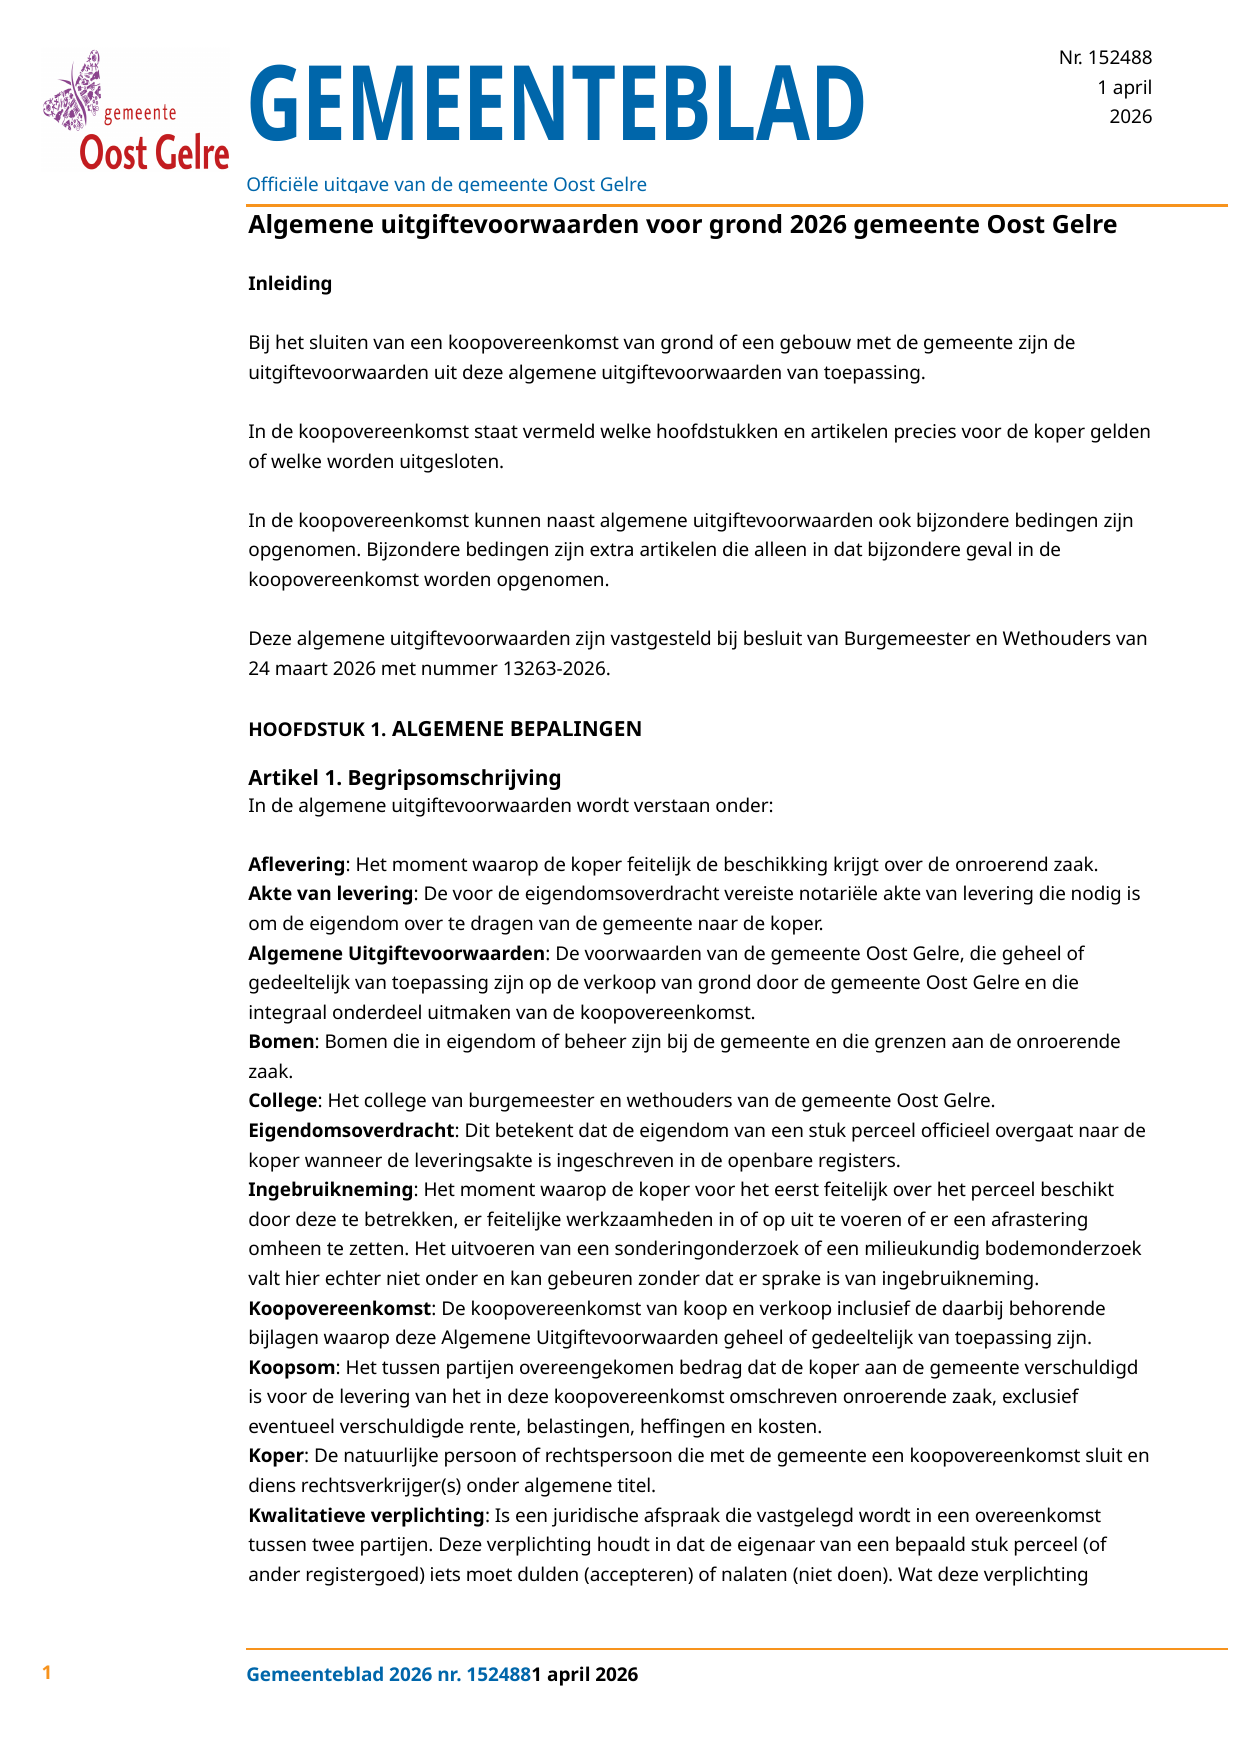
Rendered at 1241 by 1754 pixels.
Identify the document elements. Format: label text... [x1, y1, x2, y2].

picture [41, 47, 231, 172]
text Aflevering: Het moment waarop de koper feitelijk de beschikking krijgt over de onroerend zaak. [248, 851, 1152, 877]
text Koopovereenkomst: De koopovereenkomst van koop en verkoop inclusief de daarbij behorende bijlagen waarop deze Algemene Uitgiftevoorwaarden geheel of gedeeltelijk van toepassing zijn. [248, 1295, 1152, 1350]
text In de algemene uitgiftevoorwaarden wordt verstaan onder: [248, 792, 1152, 817]
text Algemene uitgiftevoorwaarden voor grond 2026 gemeente Oost Gelre [248, 207, 1152, 241]
text HOOFDSTUK 1. ALGEMENE BEPALINGEN [248, 714, 1152, 742]
text Akte van levering: De voor de eigendomsoverdracht vereiste notariële akte van levering die nodig is om de eigendom over te dragen van de gemeente naar de koper. [248, 881, 1152, 936]
text In de koopovereenkomst staat vermeld welke hoofdstukken en artikelen precies voor de koper gelden of welke worden uitgesloten. [248, 418, 1152, 473]
text Eigendomsoverdracht: Dit betekent dat de eigendom van een stuk perceel officieel overgaat naar de koper wanneer de leveringsakte is ingeschreven in de openbare registers. [248, 1117, 1152, 1172]
text Bomen: Bomen die in eigendom of beheer zijn bij de gemeente en die grenzen aan de onroerende zaak. [248, 1028, 1152, 1084]
text In de koopovereenkomst kunnen naast algemene uitgiftevoorwaarden ook bijzondere bedingen zijn opgenomen. Bijzondere bedingen zijn extra artikelen die alleen in dat bijzondere geval in de koopovereenkomst worden opgenomen. [248, 507, 1152, 592]
text Koper: De natuurlijke persoon of rechtspersoon die met de gemeente een koopovereenkomst sluit en diens rechtsverkrijger(s) onder algemene titel. [248, 1443, 1152, 1498]
text Bij het sluiten van een koopovereenkomst van grond of een gebouw met de gemeente zijn de uitgiftevoorwaarden uit deze algemene uitgiftevoorwaarden van toepassing. [248, 329, 1152, 385]
text Koopsom: Het tussen partijen overeengekomen bedrag dat de koper aan de gemeente verschuldigd is voor de levering van het in deze koopovereenkomst omschreven onroerende zaak, exclusief eventueel verschuldigde rente, belastingen, heffingen en kosten. [248, 1354, 1152, 1439]
text College: Het college van burgemeester en wethouders van de gemeente Oost Gelre. [248, 1088, 1152, 1113]
text Kwalitatieve verplichting: Is een juridische afspraak die vastgelegd wordt in een overeenkomst tussen twee partijen. Deze verplichting houdt in dat de eigenaar van een bepaald stuk perceel (of ander registergoed) iets moet dulden (accepteren) of nalaten (niet doen). Wat deze verplichting [248, 1502, 1152, 1587]
text Deze algemene uitgiftevoorwaarden zijn vastgesteld bij besluit van Burgemeester en Wethouders van 24 maart 2026 met nummer 13263-2026. [248, 625, 1152, 681]
text Artikel 1. Begripsomschrijving [248, 763, 1152, 792]
text Inleiding [248, 270, 1152, 296]
text Algemene Uitgiftevoorwaarden: De voorwaarden van de gemeente Oost Gelre, die geheel of gedeeltelijk van toepassing zijn op de verkoop van grond door de gemeente Oost Gelre en die integraal onderdeel uitmaken van de koopovereenkomst. [248, 940, 1152, 1024]
text Ingebruikneming: Het moment waarop de koper voor het eerst feitelijk over het perceel beschikt door deze te betrekken, er feitelijke werkzaamheden in of op uit te voeren of er een afrastering omheen te zetten. Het uitvoeren van een sonderingonderzoek of een milieukundig bodemonderzoek valt hier echter niet onder en kan gebeuren zonder dat er sprake is van ingebruikneming. [248, 1176, 1152, 1291]
